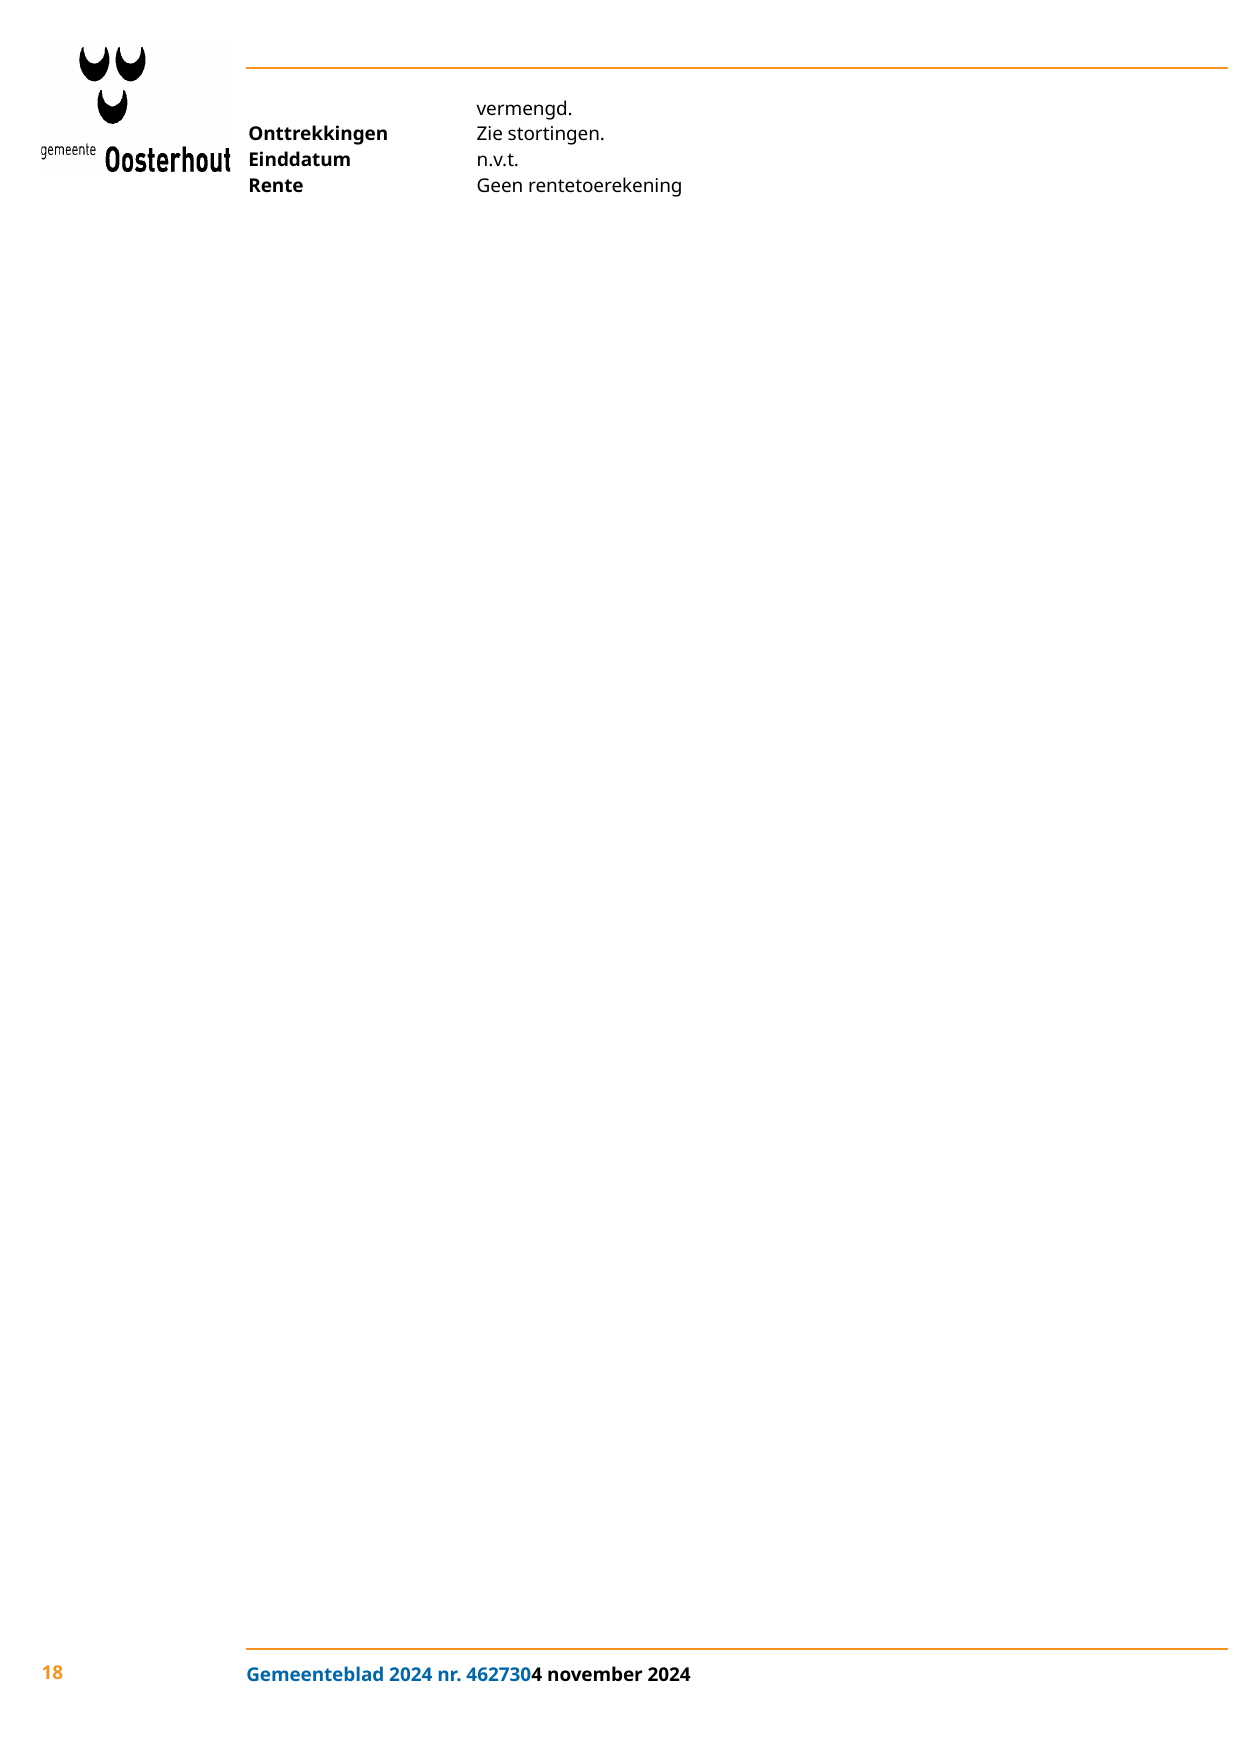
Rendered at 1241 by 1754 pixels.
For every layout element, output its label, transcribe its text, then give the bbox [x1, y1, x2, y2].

table_cell vermengd. [476, 95, 1152, 121]
table_cell Onttrekkingen [248, 121, 476, 146]
table_cell Zie stortingen. [476, 121, 1152, 146]
table_cell Geen rentetoerekening [476, 172, 1152, 198]
picture [41, 47, 231, 172]
table_cell Einddatum [248, 146, 476, 172]
table_cell [248, 95, 476, 121]
table_cell n.v.t. [476, 146, 1152, 172]
table_cell Rente [248, 172, 476, 198]
